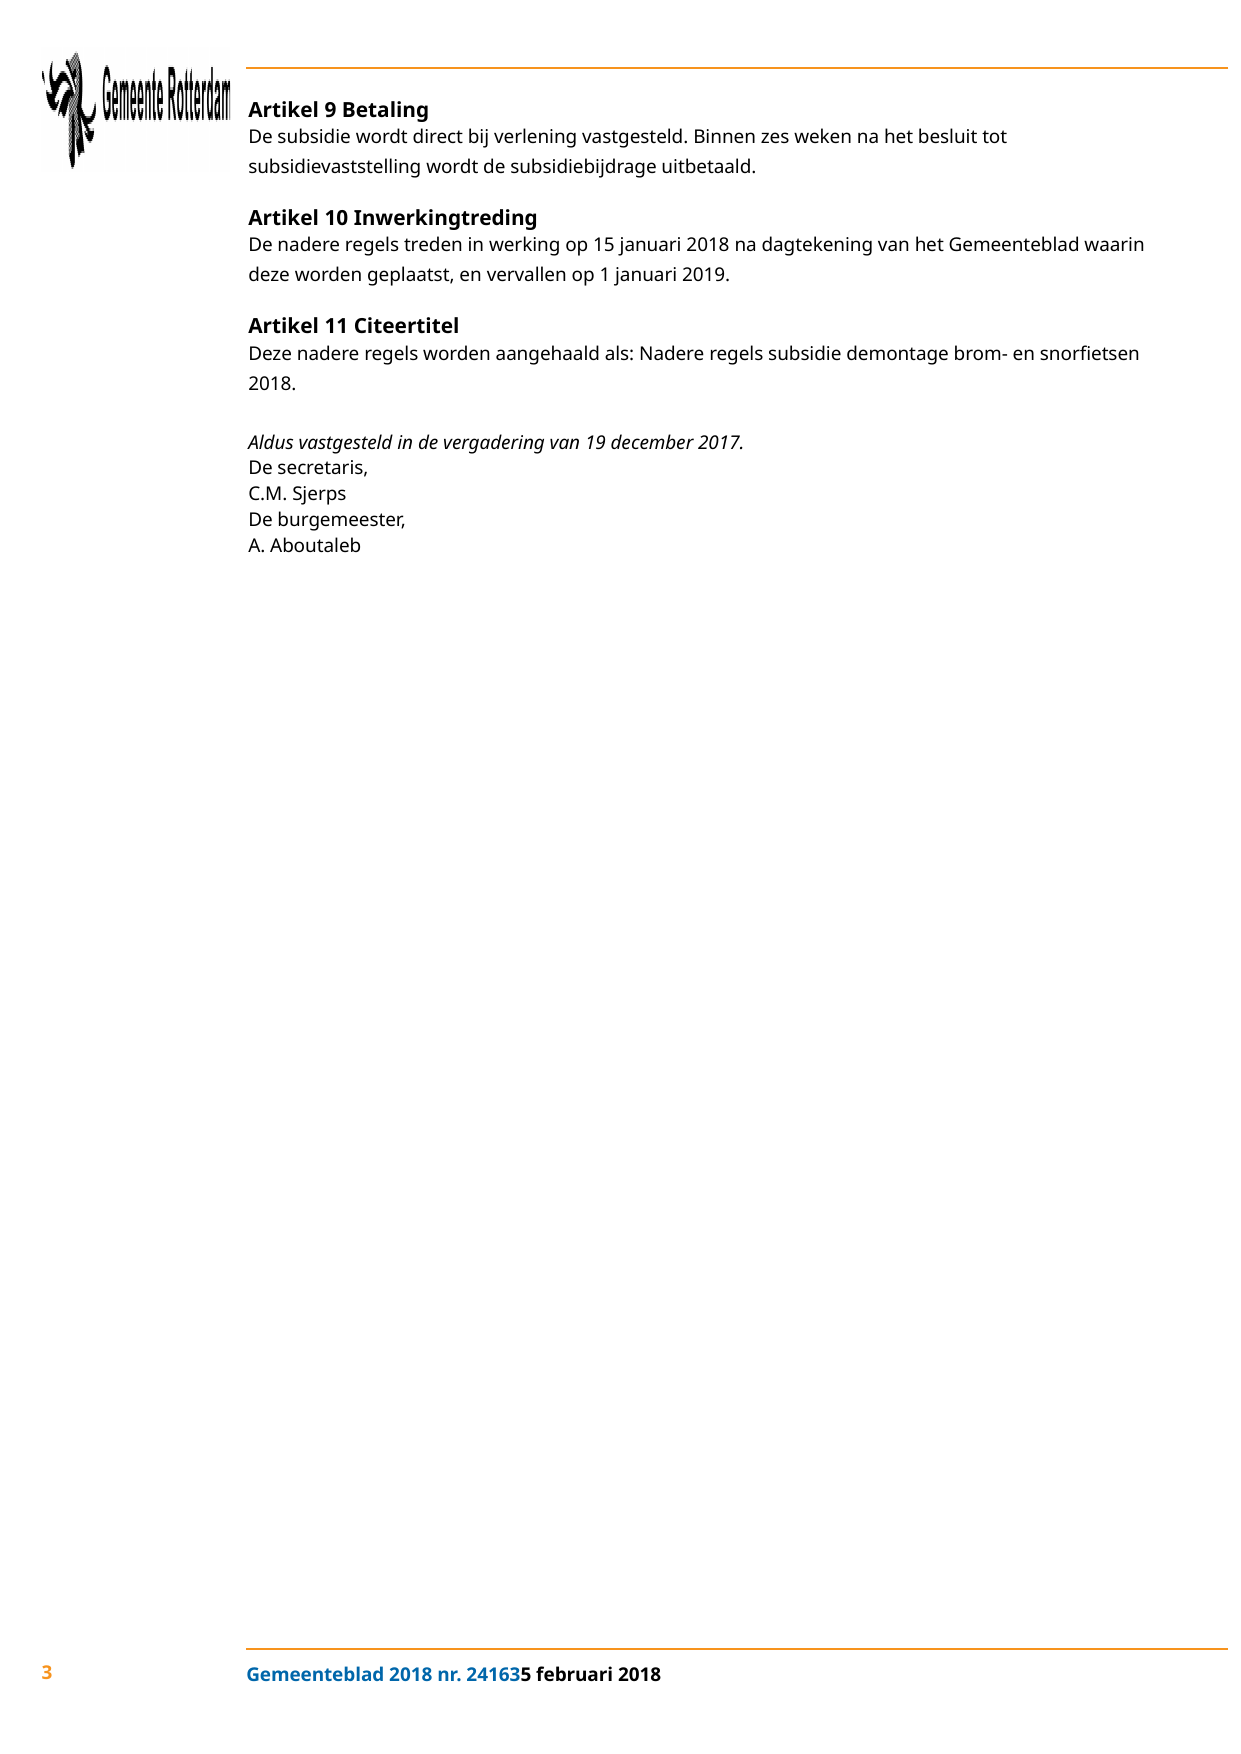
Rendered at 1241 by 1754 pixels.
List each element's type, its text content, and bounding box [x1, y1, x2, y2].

text Artikel 10 Inwerkingtreding [248, 203, 1152, 232]
text Aldus vastgesteld in de vergadering van 19 december 2017. [248, 429, 1152, 454]
text A. Aboutaleb [248, 532, 1152, 557]
picture [41, 47, 231, 172]
text De secretaris, [248, 454, 1152, 480]
text De subsidie wordt direct bij verlening vastgesteld. Binnen zes weken na het besluit tot subsidievaststelling wordt de subsidiebijdrage uitbetaald. [248, 123, 1152, 178]
text C.M. Sjerps [248, 480, 1152, 506]
text De burgemeester, [248, 506, 1152, 532]
text Deze nadere regels worden aangehaald als: Nadere regels subsidie demontage brom- en snorfietsen 2018. [248, 340, 1152, 395]
text Artikel 11 Citeertitel [248, 312, 1152, 340]
text Artikel 9 Betaling [248, 95, 1152, 123]
text De nadere regels treden in werking op 15 januari 2018 na dagtekening van het Gemeenteblad waarin deze worden geplaatst, en vervallen op 1 januari 2019. [248, 232, 1152, 287]
